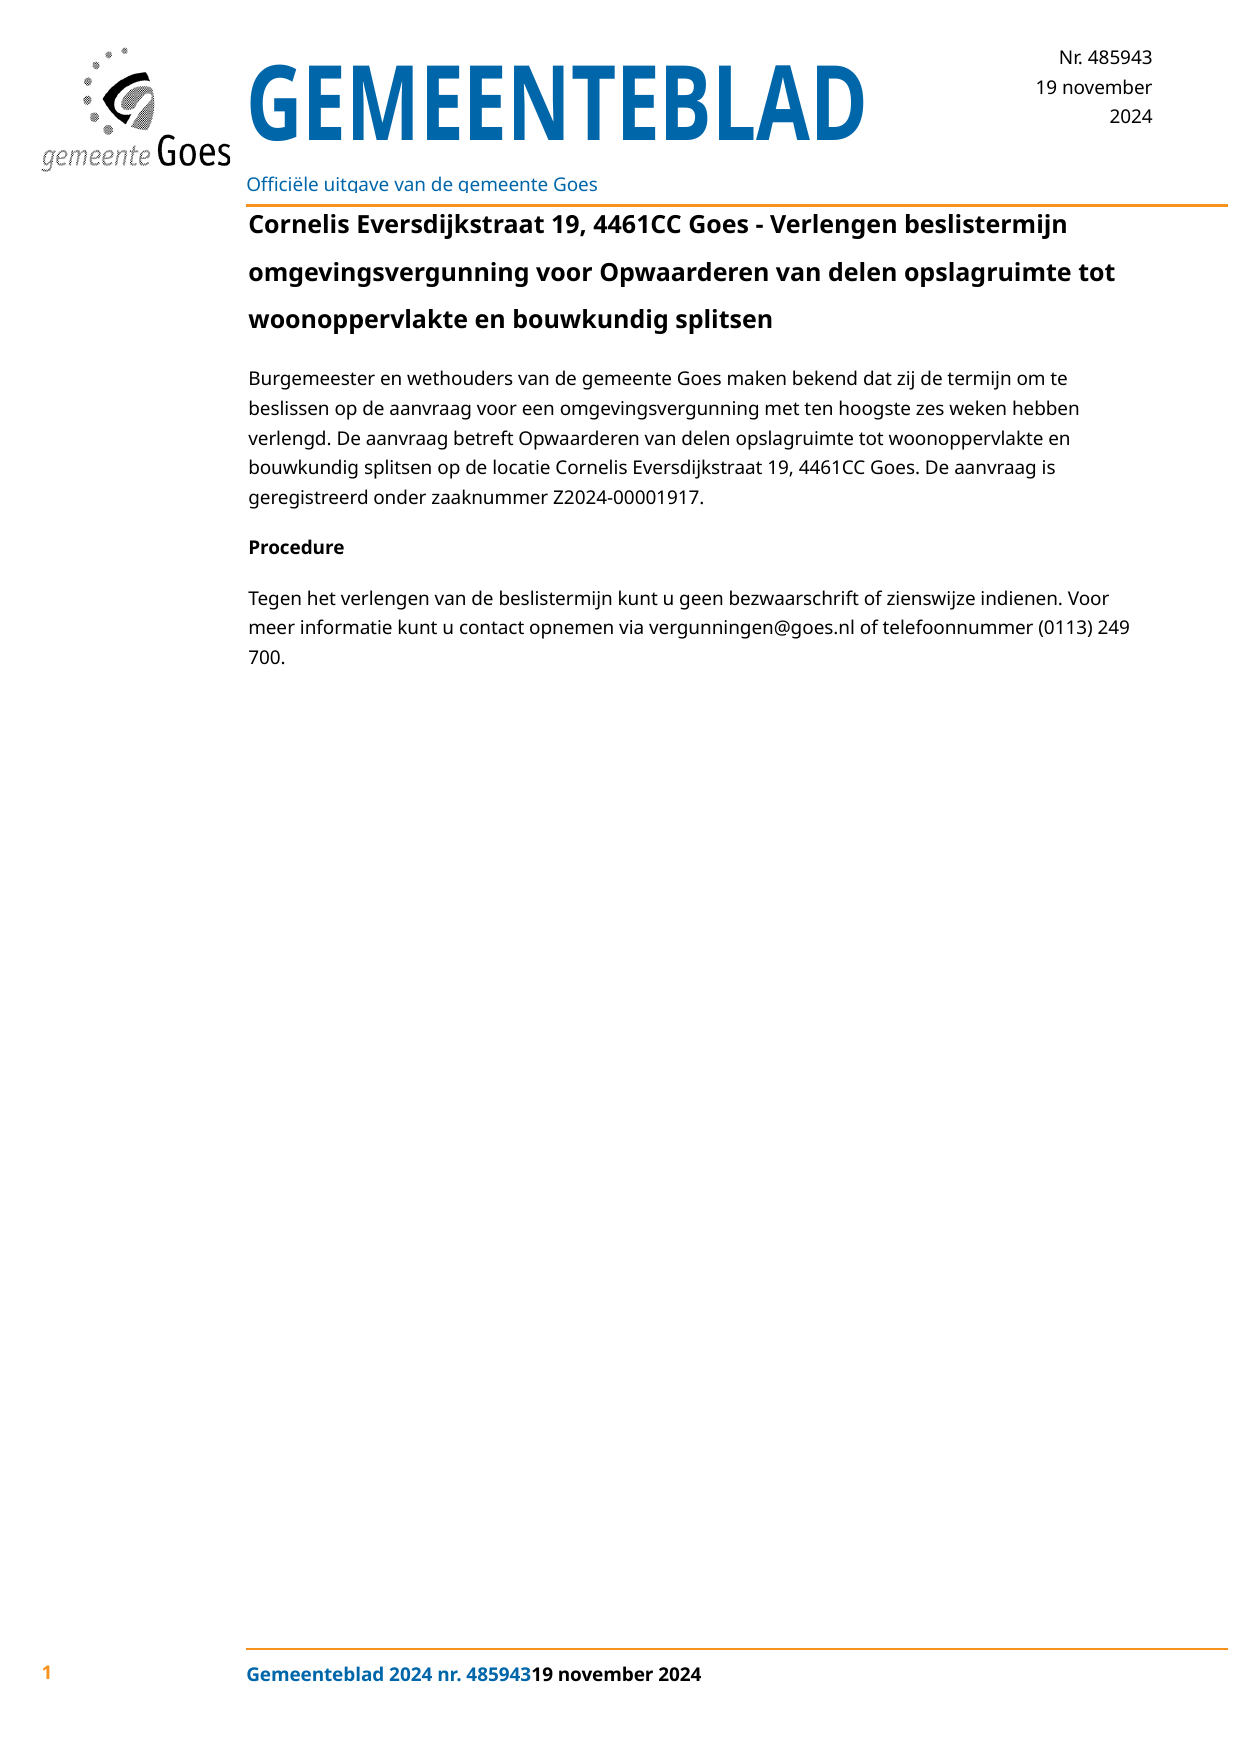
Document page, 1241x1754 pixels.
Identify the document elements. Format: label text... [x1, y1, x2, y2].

text Cornelis Eversdijkstraat 19, 4461CC Goes - Verlengen beslistermijn omgevingsvergunning voor Opwaarderen van delen opslagruimte tot woonoppervlakte en bouwkundig splitsen [248, 207, 1152, 336]
picture [41, 47, 231, 172]
text Tegen het verlengen van de beslistermijn kunt u geen bezwaarschrift of zienswijze indienen. Voor meer informatie kunt u contact opnemen via vergunningen@goes.nl of telefoonnummer (0113) 249 700. [248, 585, 1152, 669]
text Burgemeester en wethouders van de gemeente Goes maken bekend dat zij de termijn om te beslissen op de aanvraag voor een omgevingsvergunning met ten hoogste zes weken hebben verlengd. De aanvraag betreft Opwaarderen van delen opslagruimte tot woonoppervlakte en bouwkundig splitsen op de locatie Cornelis Eversdijkstraat 19, 4461CC Goes. De aanvraag is geregistreerd onder zaaknummer Z2024-00001917. [248, 366, 1152, 509]
text Procedure [248, 534, 1152, 560]
